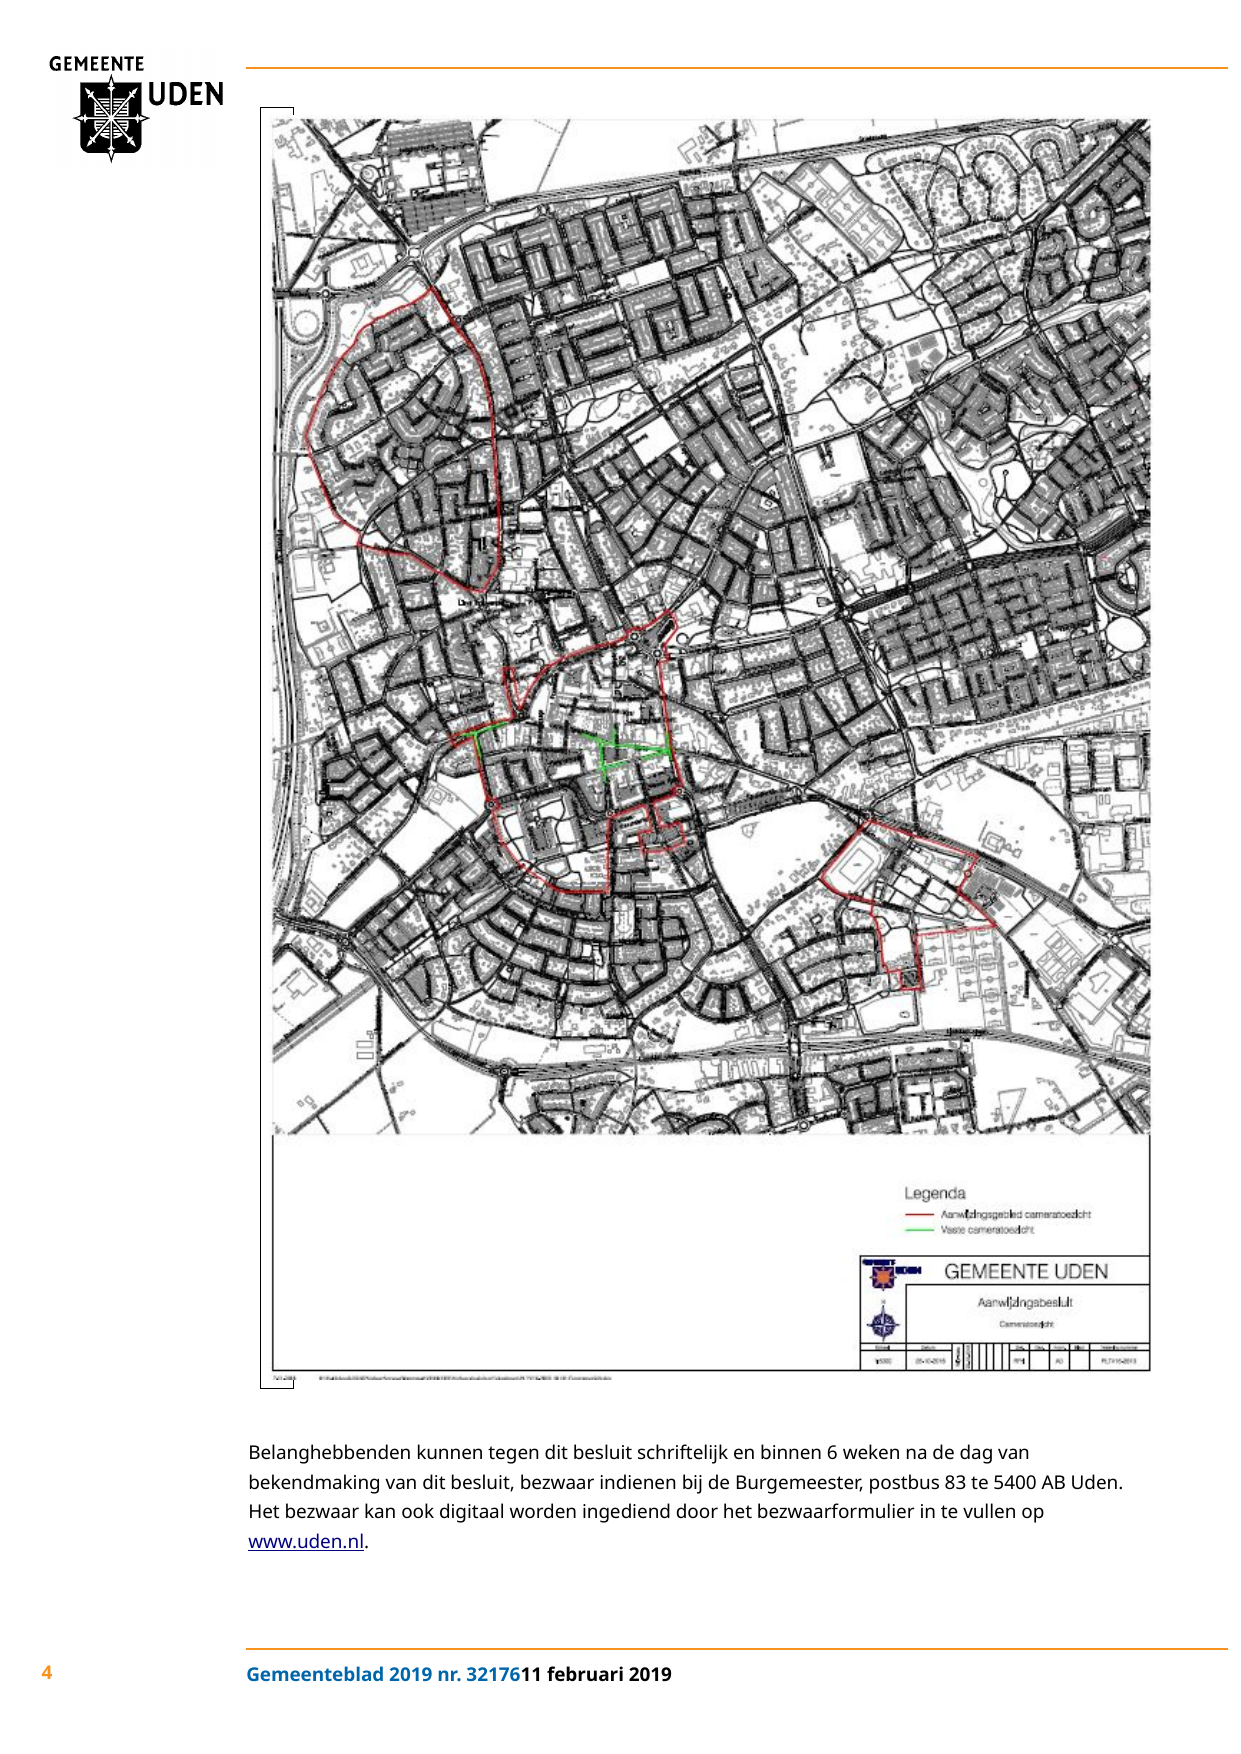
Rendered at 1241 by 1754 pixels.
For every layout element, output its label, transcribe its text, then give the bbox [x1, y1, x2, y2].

text Belanghebbenden kunnen tegen dit besluit schriftelijk en binnen 6 weken na de dag van bekendmaking van dit besluit, bezwaar indienen bij de Burgemeester, postbus 83 te 5400 AB Uden. [248, 1439, 1152, 1495]
picture [41, 47, 231, 172]
text Het bezwaar kan ook digitaal worden ingediend door het bezwaarformulier in te vullen op www.uden.nl. [248, 1498, 1152, 1554]
picture [268, 115, 1155, 1380]
